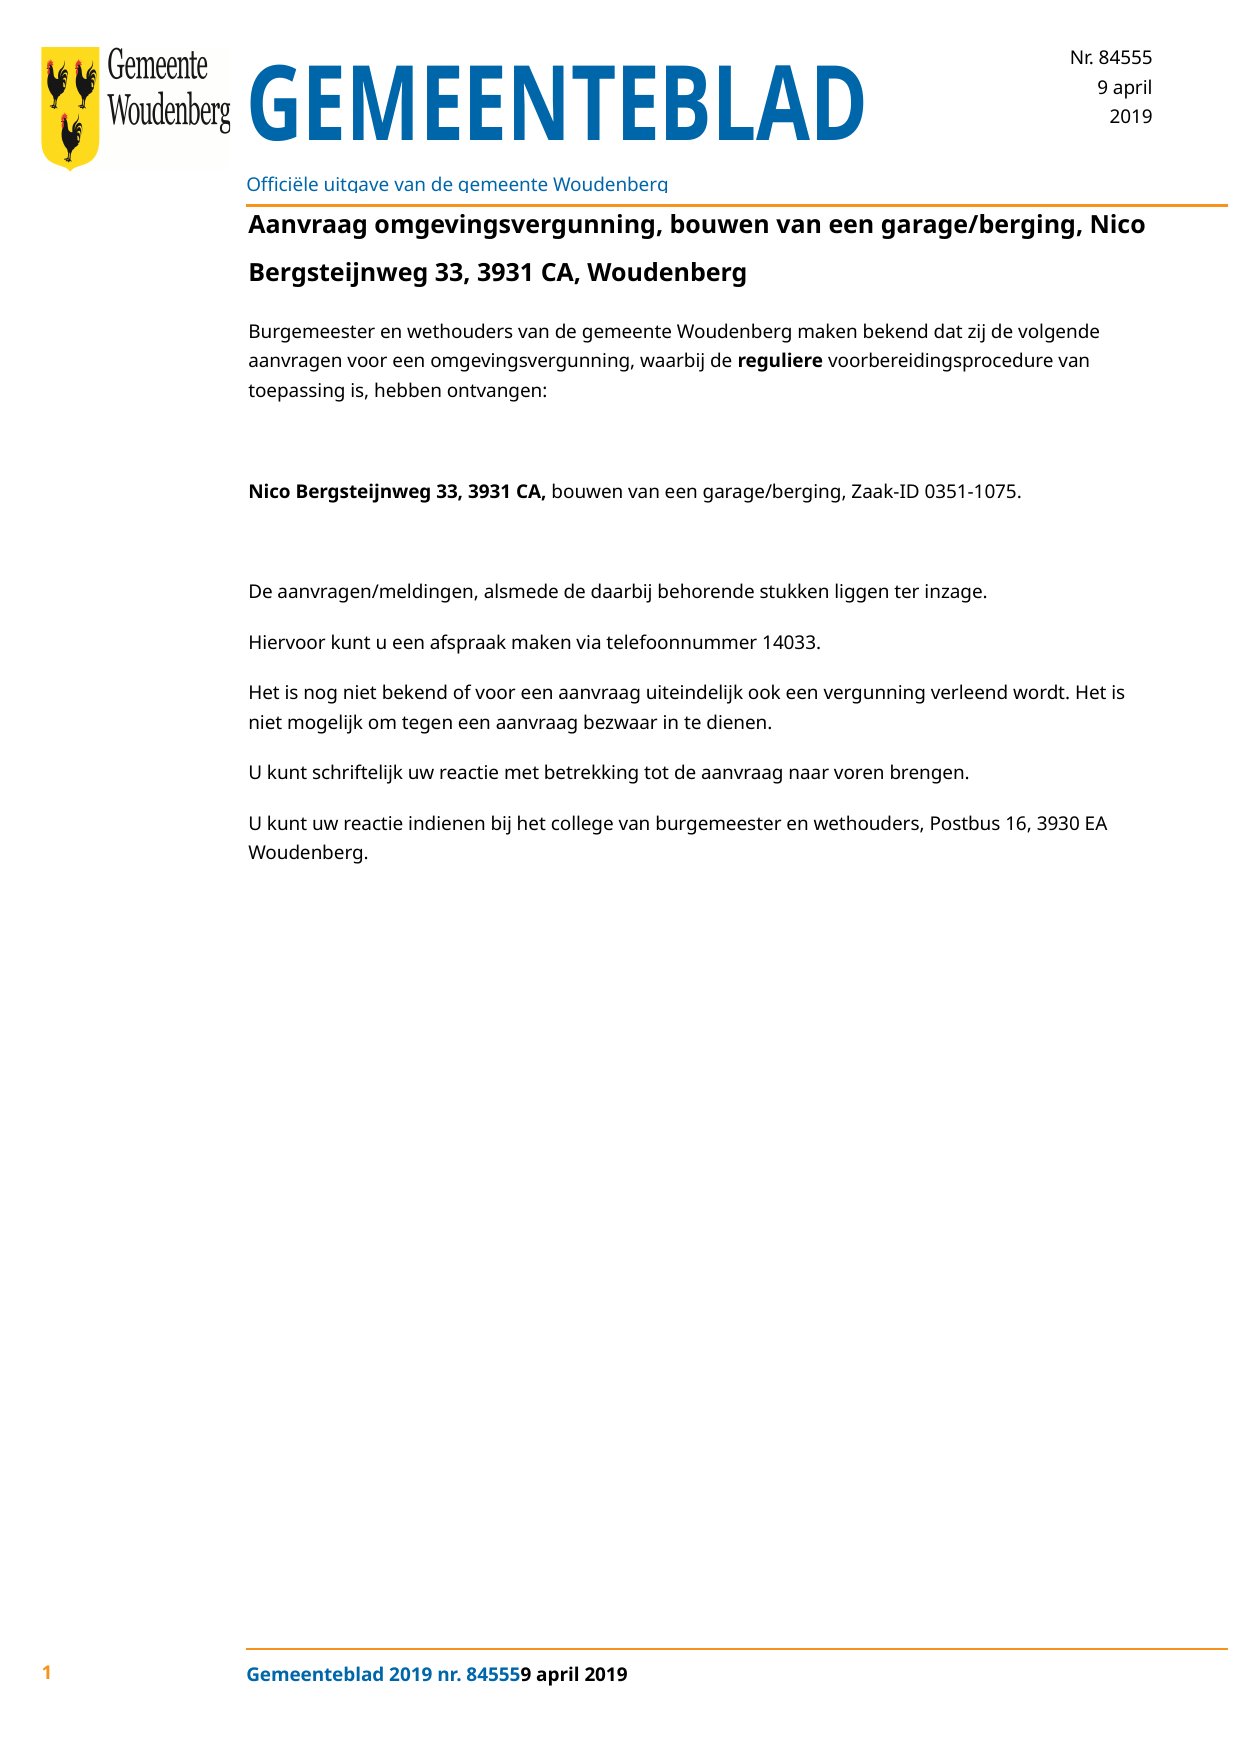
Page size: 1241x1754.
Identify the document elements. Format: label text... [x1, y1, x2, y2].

text Nico Bergsteijnweg 33, 3931 CA, bouwen van een garage/berging, Zaak-ID 0351-1075. [248, 478, 1152, 504]
picture [41, 47, 231, 172]
text U kunt schriftelijk uw reactie met betrekking tot de aanvraag naar voren brengen. [248, 759, 1152, 785]
text De aanvragen/meldingen, alsmede de daarbij behorende stukken liggen ter inzage. [248, 579, 1152, 604]
text Het is nog niet bekend of voor een aanvraag uiteindelijk ook een vergunning verleend wordt. Het is niet mogelijk om tegen een aanvraag bezwaar in te dienen. [248, 679, 1152, 735]
text U kunt uw reactie indienen bij het college van burgemeester en wethouders, Postbus 16, 3930 EA Woudenberg. [248, 810, 1152, 865]
text Burgemeester en wethouders van de gemeente Woudenberg maken bekend dat zij de volgende aanvragen voor een omgevingsvergunning, waarbij de reguliere voorbereidingsprocedure van toepassing is, hebben ontvangen: [248, 318, 1152, 403]
text Hiervoor kunt u een afspraak maken via telefoonnummer 14033. [248, 629, 1152, 655]
text Aanvraag omgevingsvergunning, bouwen van een garage/berging, Nico Bergsteijnweg 33, 3931 CA, Woudenberg [248, 207, 1152, 288]
